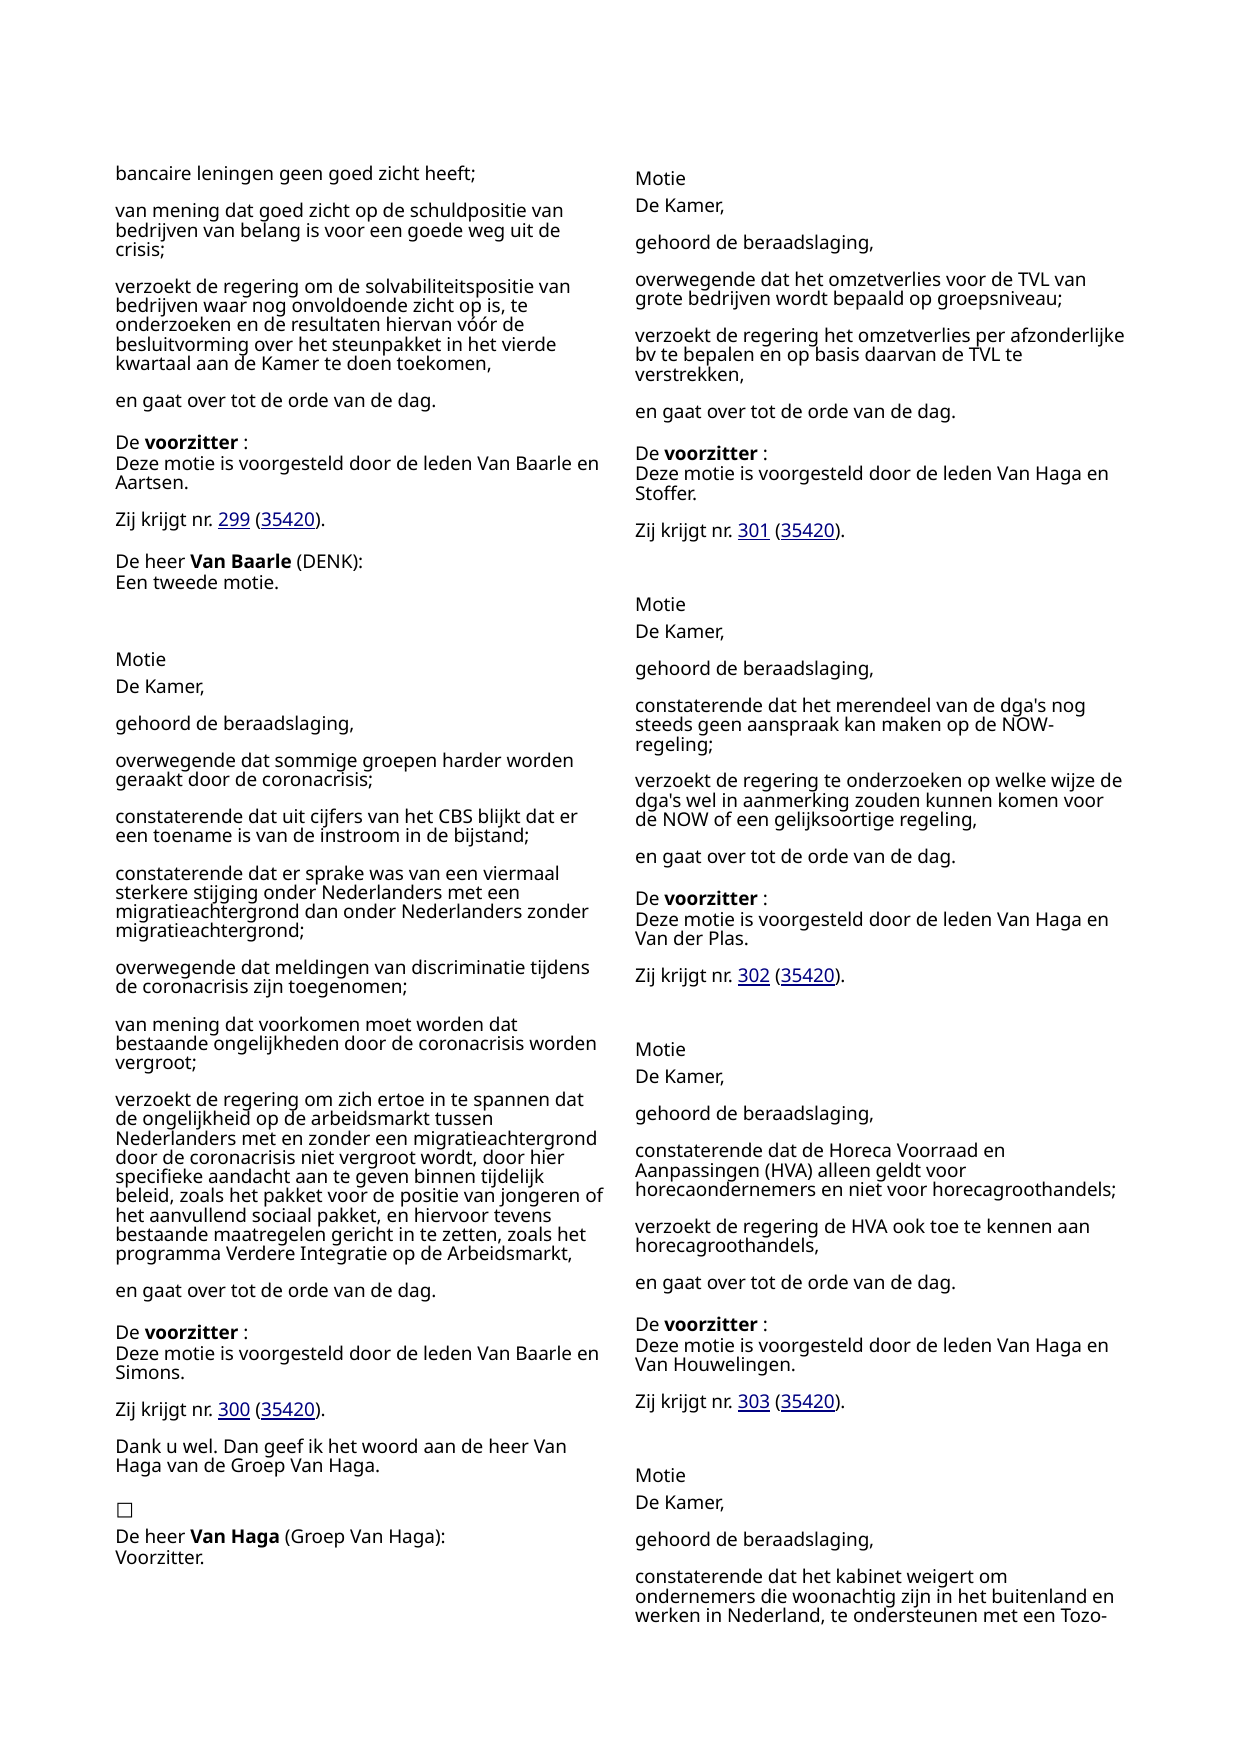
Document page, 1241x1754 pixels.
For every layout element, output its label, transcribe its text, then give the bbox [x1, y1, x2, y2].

text Zij krijgt nr. 299 (35420). [115, 511, 605, 530]
text en gaat over tot de orde van de dag. [635, 1274, 1125, 1293]
text Zij krijgt nr. 302 (35420). [635, 967, 1125, 986]
text verzoekt de regering om de solvabiliteitspositie van bedrijven waar nog onvoldoende zicht op is, te onderzoeken en de resultaten hiervan vóór de besluitvorming over het steunpakket in het vierde kwartaal aan de Kamer te doen toekomen, [115, 278, 605, 374]
text constaterende dat het merendeel van de dga's nog steeds geen aanspraak kan maken op de NOW-regeling; [635, 697, 1125, 755]
text Zij krijgt nr. 300 (35420). [115, 1401, 605, 1420]
text ⬜ [115, 1498, 605, 1523]
text De Kamer, [635, 1068, 1125, 1088]
text Voorzitter. [115, 1549, 605, 1568]
text van mening dat goed zicht op de schuldpositie van bedrijven van belang is voor een goede weg uit de crisis; [115, 202, 605, 260]
text constaterende dat de Horeca Voorraad en Aanpassingen (HVA) alleen geldt voor horecaondernemers en niet voor horecagroothandels; [635, 1142, 1125, 1200]
text Deze motie is voorgesteld door de leden Van Baarle en Aartsen. [115, 454, 605, 493]
text gehoord de beraadslaging, [635, 234, 1125, 253]
text constaterende dat het kabinet weigert om ondernemers die woonachtig zijn in het buitenland en werken in Nederland, te ondersteunen met een Tozo- [635, 1568, 1125, 1626]
text verzoekt de regering te onderzoeken op welke wijze de dga's wel in aanmerking zouden kunnen komen voor de NOW of een gelijksoortige regeling, [635, 772, 1125, 830]
text Motie [115, 646, 605, 672]
text Zij krijgt nr. 301 (35420). [635, 522, 1125, 541]
text gehoord de beraadslaging, [635, 660, 1125, 679]
text Motie [635, 165, 1125, 191]
text gehoord de beraadslaging, [115, 715, 605, 734]
text Zij krijgt nr. 303 (35420). [635, 1393, 1125, 1412]
text De voorzitter : [635, 885, 1125, 911]
text De Kamer, [115, 678, 605, 697]
text en gaat over tot de orde van de dag. [115, 1282, 605, 1301]
text De voorzitter : [115, 429, 605, 454]
text en gaat over tot de orde van de dag. [635, 403, 1125, 422]
text De heer Van Baarle (DENK): [115, 548, 605, 574]
text overwegende dat het omzetverlies voor de TVL van grote bedrijven wordt bepaald op groepsniveau; [635, 271, 1125, 309]
text bancaire leningen geen goed zicht heeft; [115, 165, 605, 184]
text van mening dat voorkomen moet worden dat bestaande ongelijkheden door de coronacrisis worden vergroot; [115, 1016, 605, 1073]
text De voorzitter : [635, 440, 1125, 465]
text De Kamer, [635, 623, 1125, 642]
text Deze motie is voorgesteld door de leden Van Haga en Stoffer. [635, 465, 1125, 504]
text De Kamer, [635, 197, 1125, 216]
text De Kamer, [635, 1494, 1125, 1514]
text overwegende dat meldingen van discriminatie tijdens de coronacrisis zijn toegenomen; [115, 959, 605, 998]
text verzoekt de regering het omzetverlies per afzonderlijke bv te bepalen en op basis daarvan de TVL te verstrekken, [635, 327, 1125, 385]
text constaterende dat uit cijfers van het CBS blijkt dat er een toename is van de instroom in de bijstand; [115, 808, 605, 847]
text Motie [635, 1463, 1125, 1488]
text De heer Van Haga (Groep Van Haga): [115, 1523, 605, 1549]
text gehoord de beraadslaging, [635, 1105, 1125, 1124]
text verzoekt de regering de HVA ook toe te kennen aan horecagroothandels, [635, 1218, 1125, 1256]
text Deze motie is voorgesteld door de leden Van Haga en Van Houwelingen. [635, 1337, 1125, 1375]
text Deze motie is voorgesteld door de leden Van Haga en Van der Plas. [635, 911, 1125, 949]
text overwegende dat sommige groepen harder worden geraakt door de coronacrisis; [115, 752, 605, 791]
text De voorzitter : [635, 1311, 1125, 1337]
text en gaat over tot de orde van de dag. [115, 392, 605, 411]
text Motie [635, 591, 1125, 617]
text Dank u wel. Dan geef ik het woord aan de heer Van Haga van de Groep Van Haga. [115, 1438, 605, 1477]
text De voorzitter : [115, 1319, 605, 1345]
text en gaat over tot de orde van de dag. [635, 848, 1125, 867]
text Motie [635, 1037, 1125, 1062]
text constaterende dat er sprake was van een viermaal sterkere stijging onder Nederlanders met een migratieachtergrond dan onder Nederlanders zonder migratieachtergrond; [115, 864, 605, 942]
text Deze motie is voorgesteld door de leden Van Baarle en Simons. [115, 1345, 605, 1383]
text Een tweede motie. [115, 574, 605, 593]
text gehoord de beraadslaging, [635, 1531, 1125, 1551]
text verzoekt de regering om zich ertoe in te spannen dat de ongelijkheid op de arbeidsmarkt tussen Nederlanders met en zonder een migratieachtergrond door de coronacrisis niet vergroot wordt, door hier specifieke aandacht aan te geven binnen tijdelijk beleid, zoals het pakket voor de positie van jongeren of het aanvullend sociaal pakket, en hiervoor tevens bestaande maatregelen gericht in te zetten, zoals het programma Verdere Integratie op de Arbeidsmarkt, [115, 1091, 605, 1264]
